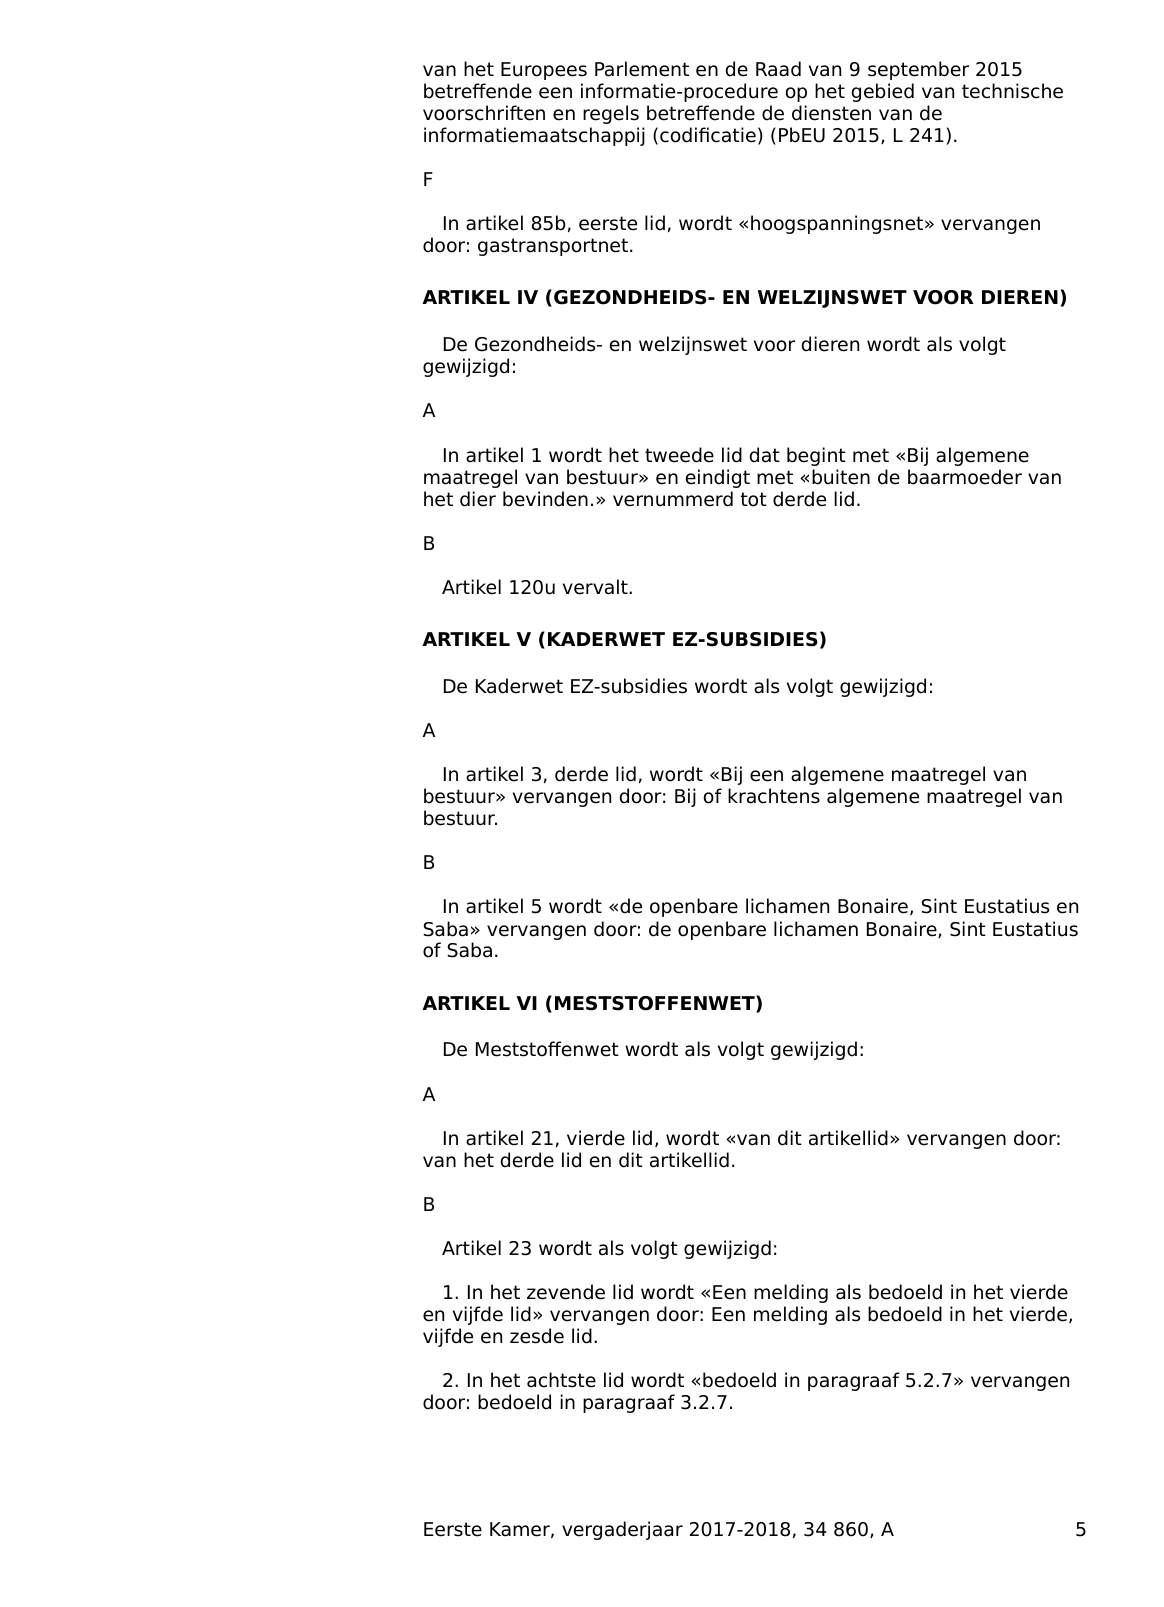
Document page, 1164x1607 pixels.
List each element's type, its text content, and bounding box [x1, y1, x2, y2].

text 1. In het zevende lid wordt «Een melding als bedoeld in het vierde en vijfde lid» vervangen door: Een melding als bedoeld in het vierde, vijfde en zesde lid. [422, 1282, 1087, 1348]
text 2. In het achtste lid wordt «bedoeld in paragraaf 5.2.7» vervangen door: bedoeld in paragraaf 3.2.7. [422, 1370, 1087, 1414]
subtitle ARTIKEL IV (GEZONDHEIDS- EN WELZIJNSWET VOOR DIEREN) [422, 287, 1087, 309]
text A [422, 720, 1087, 742]
text Artikel 23 wordt als volgt gewijzigd: [422, 1238, 1087, 1260]
text A [422, 1083, 1087, 1106]
text B [422, 1194, 1087, 1216]
text In artikel 3, derde lid, wordt «Bij een algemene maatregel van bestuur» vervangen door: Bij of krachtens algemene maatregel van bestuur. [422, 764, 1087, 830]
text Artikel 120u vervalt. [422, 577, 1087, 599]
text De Gezondheids- en welzijnswet voor dieren wordt als volgt gewijzigd: [422, 334, 1087, 378]
text In artikel 5 wordt «de openbare lichamen Bonaire, Sint Eustatius en Saba» vervangen door: de openbare lichamen Bonaire, Sint Eustatius of Saba. [422, 896, 1087, 962]
text In artikel 1 wordt het tweede lid dat begint met «Bij algemene maatregel van bestuur» en eindigt met «buiten de baarmoeder van het dier bevinden.» vernummerd tot derde lid. [422, 444, 1087, 511]
text De Kaderwet EZ-subsidies wordt als volgt gewijzigd: [422, 676, 1087, 698]
subtitle ARTIKEL V (KADERWET EZ-SUBSIDIES) [422, 629, 1087, 651]
text In artikel 85b, eerste lid, wordt «hoogspanningsnet» vervangen door: gastransportnet. [422, 213, 1087, 257]
text A [422, 400, 1087, 422]
text F [422, 169, 1087, 191]
text B [422, 533, 1087, 555]
text De Meststoffenwet wordt als volgt gewijzigd: [422, 1039, 1087, 1061]
text B [422, 852, 1087, 874]
text van het Europees Parlement en de Raad van 9 september 2015 betreffende een informatie-procedure op het gebied van technische voorschriften en regels betreffende de diensten van de informatiemaatschappij (codificatie) (PbEU 2015, L 241). [422, 59, 1087, 147]
subtitle ARTIKEL VI (MESTSTOFFENWET) [422, 992, 1087, 1014]
text In artikel 21, vierde lid, wordt «van dit artikellid» vervangen door: van het derde lid en dit artikellid. [422, 1128, 1087, 1172]
